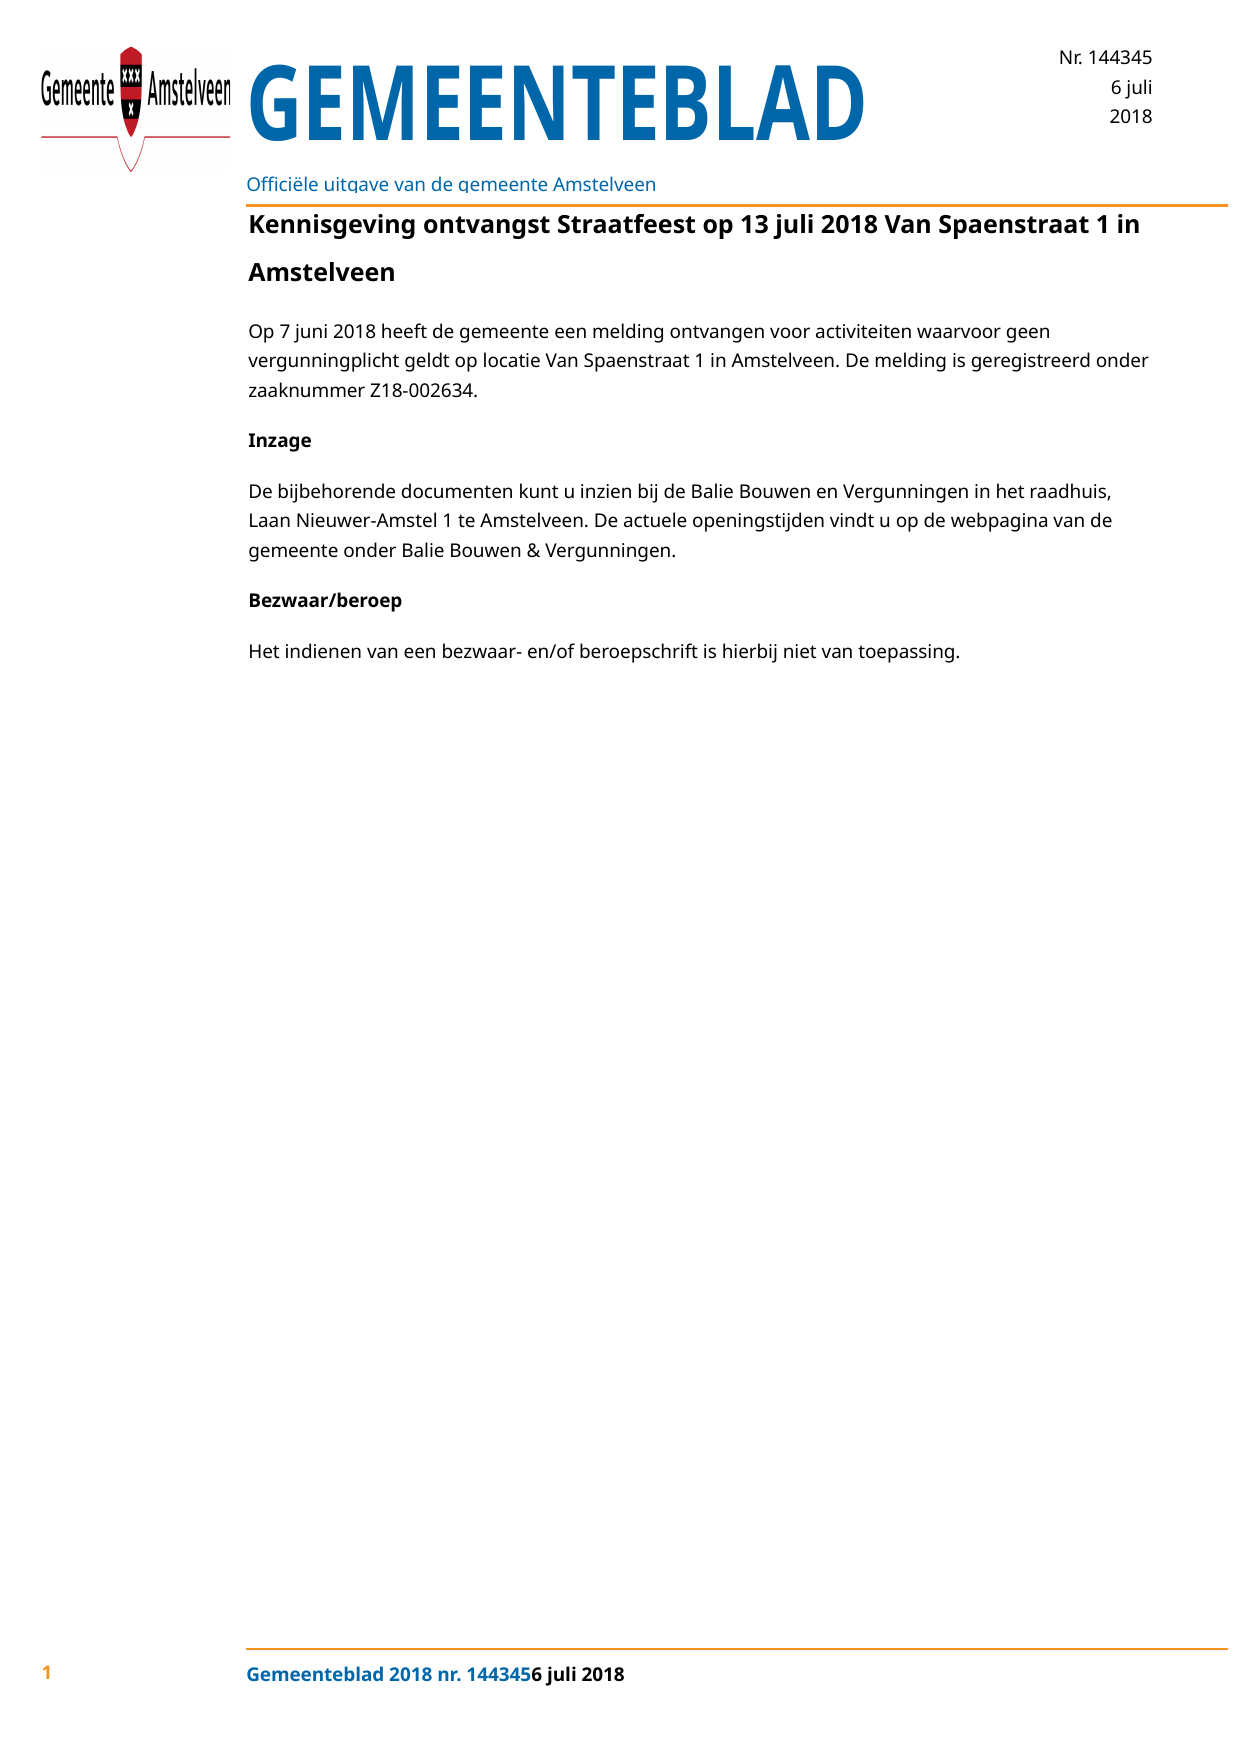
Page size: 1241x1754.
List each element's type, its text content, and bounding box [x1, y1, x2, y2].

text Het indienen van een bezwaar- en/of beroepschrift is hierbij niet van toepassing. [248, 638, 1152, 664]
picture [41, 47, 231, 172]
text Op 7 juni 2018 heeft de gemeente een melding ontvangen voor activiteiten waarvoor geen vergunningplicht geldt op locatie Van Spaenstraat 1 in Amstelveen. De melding is geregistreerd onder zaaknummer Z18-002634. [248, 318, 1152, 403]
text Bezwaar/beroep [248, 587, 1152, 613]
text Inzage [248, 427, 1152, 453]
text Kennisgeving ontvangst Straatfeest op 13 juli 2018 Van Spaenstraat 1 in Amstelveen [248, 207, 1152, 288]
text De bijbehorende documenten kunt u inzien bij de Balie Bouwen en Vergunningen in het raadhuis, Laan Nieuwer-Amstel 1 te Amstelveen. De actuele openingstijden vindt u op de webpagina van de gemeente onder Balie Bouwen & Vergunningen. [248, 478, 1152, 563]
